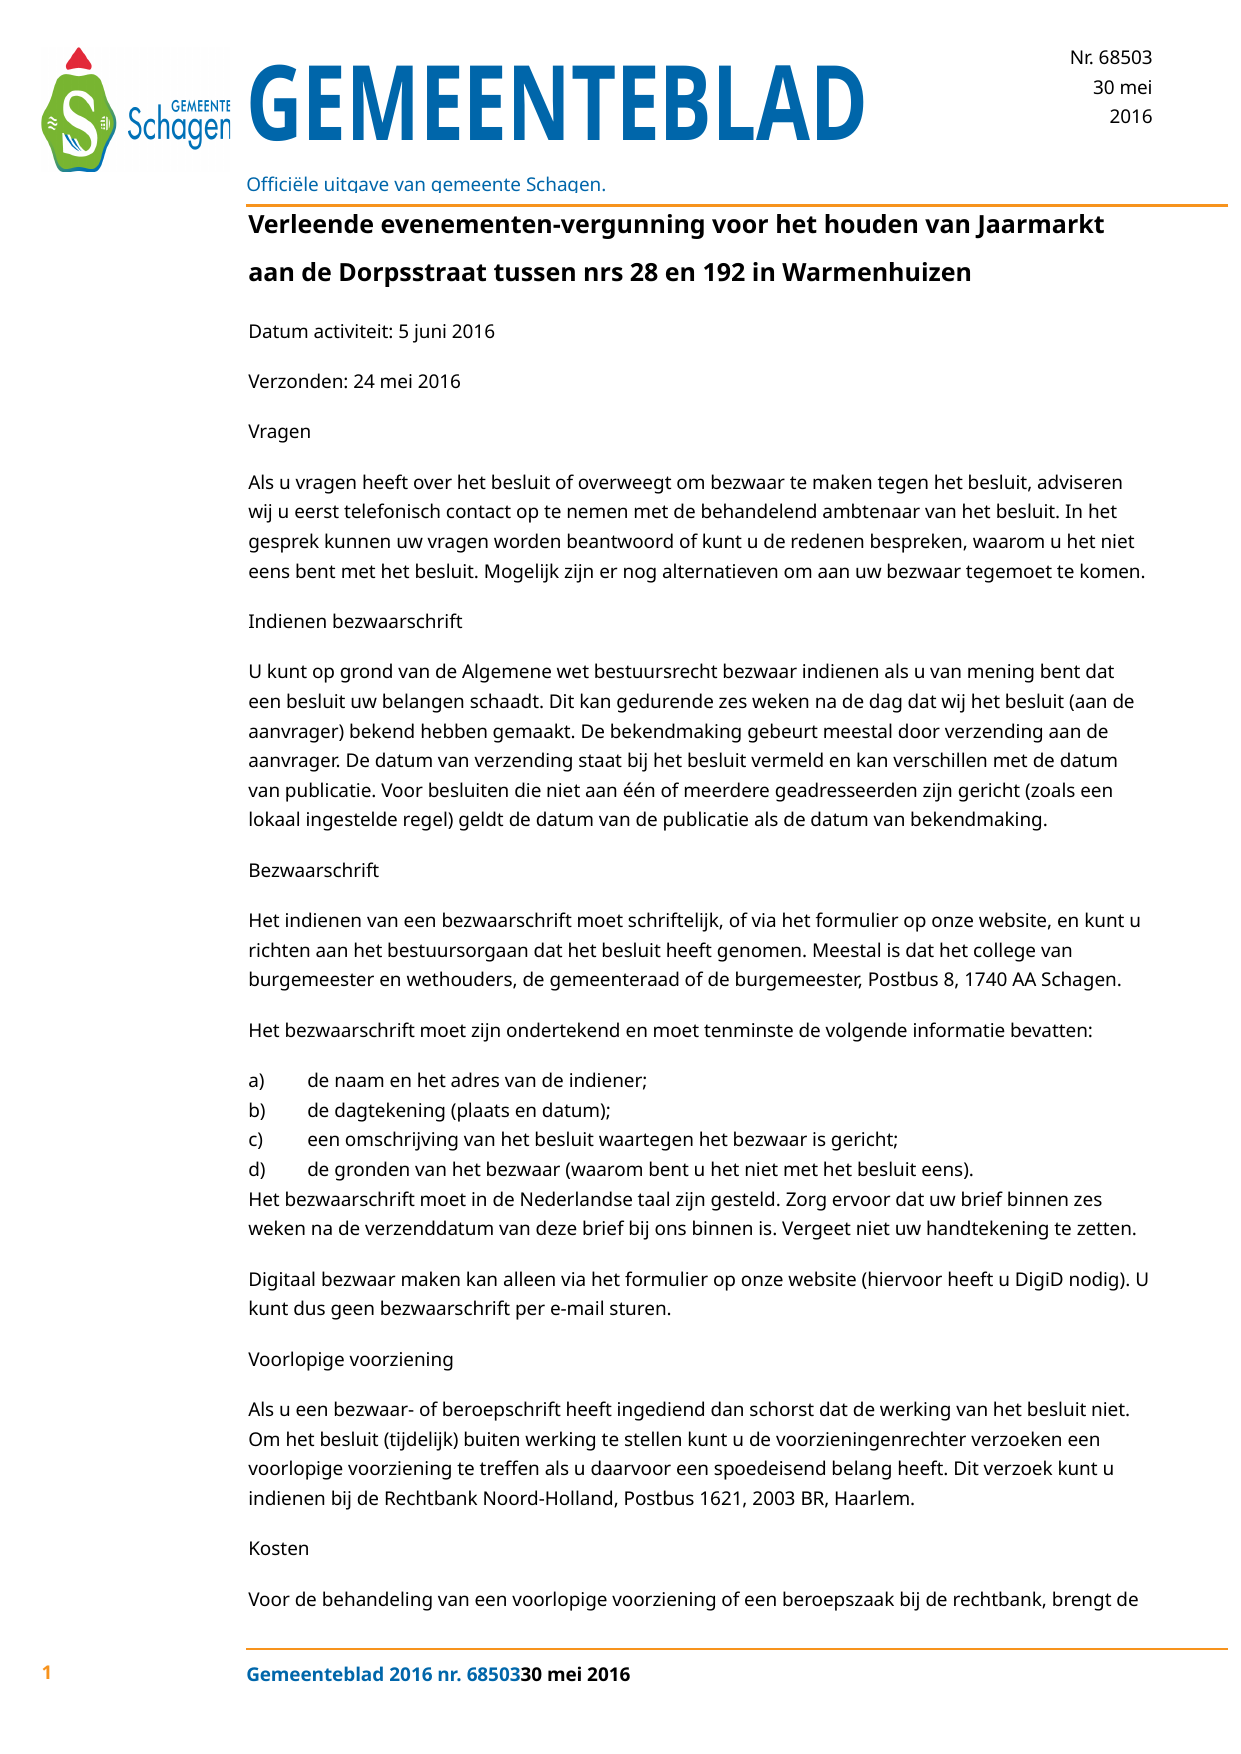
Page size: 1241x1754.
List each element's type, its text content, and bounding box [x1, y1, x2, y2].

text U kunt op grond van de Algemene wet bestuursrecht bezwaar indienen als u van mening bent dat een besluit uw belangen schaadt. Dit kan gedurende zes weken na de dag dat wij het besluit (aan de aanvrager) bekend hebben gemaakt. De bekendmaking gebeurt meestal door verzending aan de aanvrager. De datum van verzending staat bij het besluit vermeld en kan verschillen met de datum van publicatie. Voor besluiten die niet aan één of meerdere geadresseerden zijn gericht (zoals een lokaal ingestelde regel) geldt de datum van de publicatie als de datum van bekendmaking. [248, 659, 1152, 832]
list de naam en het adres van de indiener; [248, 1067, 1152, 1093]
text Voorlopige voorziening [248, 1346, 1152, 1372]
text Het bezwaarschrift moet in de Nederlandse taal zijn gesteld. Zorg ervoor dat uw brief binnen zes weken na de verzenddatum van deze brief bij ons binnen is. Vergeet niet uw handtekening te zetten. [248, 1186, 1152, 1241]
list een omschrijving van het besluit waartegen het bezwaar is gericht; [248, 1127, 1152, 1152]
list de gronden van het bezwaar (waarom bent u het niet met het besluit eens). [248, 1156, 1152, 1182]
text Als u vragen heeft over het besluit of overweegt om bezwaar te maken tegen het besluit, adviseren wij u eerst telefonisch contact op te nemen met de behandelend ambtenaar van het besluit. In het gesprek kunnen uw vragen worden beantwoord of kunt u de redenen bespreken, waarom u het niet eens bent met het besluit. Mogelijk zijn er nog alternatieven om aan uw bezwaar tegemoet te komen. [248, 469, 1152, 584]
text Datum activiteit: 5 juni 2016 [248, 318, 1152, 344]
text Vragen [248, 419, 1152, 444]
text Het indienen van een bezwaarschrift moet schriftelijk, of via het formulier op onze website, en kunt u richten aan het bestuursorgaan dat het besluit heeft genomen. Meestal is dat het college van burgemeester en wethouders, de gemeenteraad of de burgemeester, Postbus 8, 1740 AA Schagen. [248, 907, 1152, 992]
list de dagtekening (plaats en datum); [248, 1097, 1152, 1123]
text Het bezwaarschrift moet zijn ondertekend en moet tenminste de volgende informatie bevatten: [248, 1017, 1152, 1043]
text Indienen bezwaarschrift [248, 608, 1152, 634]
text Verzonden: 24 mei 2016 [248, 368, 1152, 394]
text Bezwaarschrift [248, 857, 1152, 883]
text Kosten [248, 1535, 1152, 1561]
text Voor de behandeling van een voorlopige voorziening of een beroepszaak bij de rechtbank, brengt de [248, 1586, 1152, 1612]
text Verleende evenementen-vergunning voor het houden van Jaarmarkt aan de Dorpsstraat tussen nrs 28 en 192 in Warmenhuizen [248, 207, 1152, 288]
text Als u een bezwaar- of beroepschrift heeft ingediend dan schorst dat de werking van het besluit niet. Om het besluit (tijdelijk) buiten werking te stellen kunt u de voorzieningenrechter verzoeken een voorlopige voorziening te treffen als u daarvoor een spoedeisend belang heeft. Dit verzoek kunt u indienen bij de Rechtbank Noord-Holland, Postbus 1621, 2003 BR, Haarlem. [248, 1396, 1152, 1511]
text Digitaal bezwaar maken kan alleen via het formulier op onze website (hiervoor heeft u DigiD nodig). U kunt dus geen bezwaarschrift per e-mail sturen. [248, 1266, 1152, 1321]
picture [41, 47, 231, 172]
